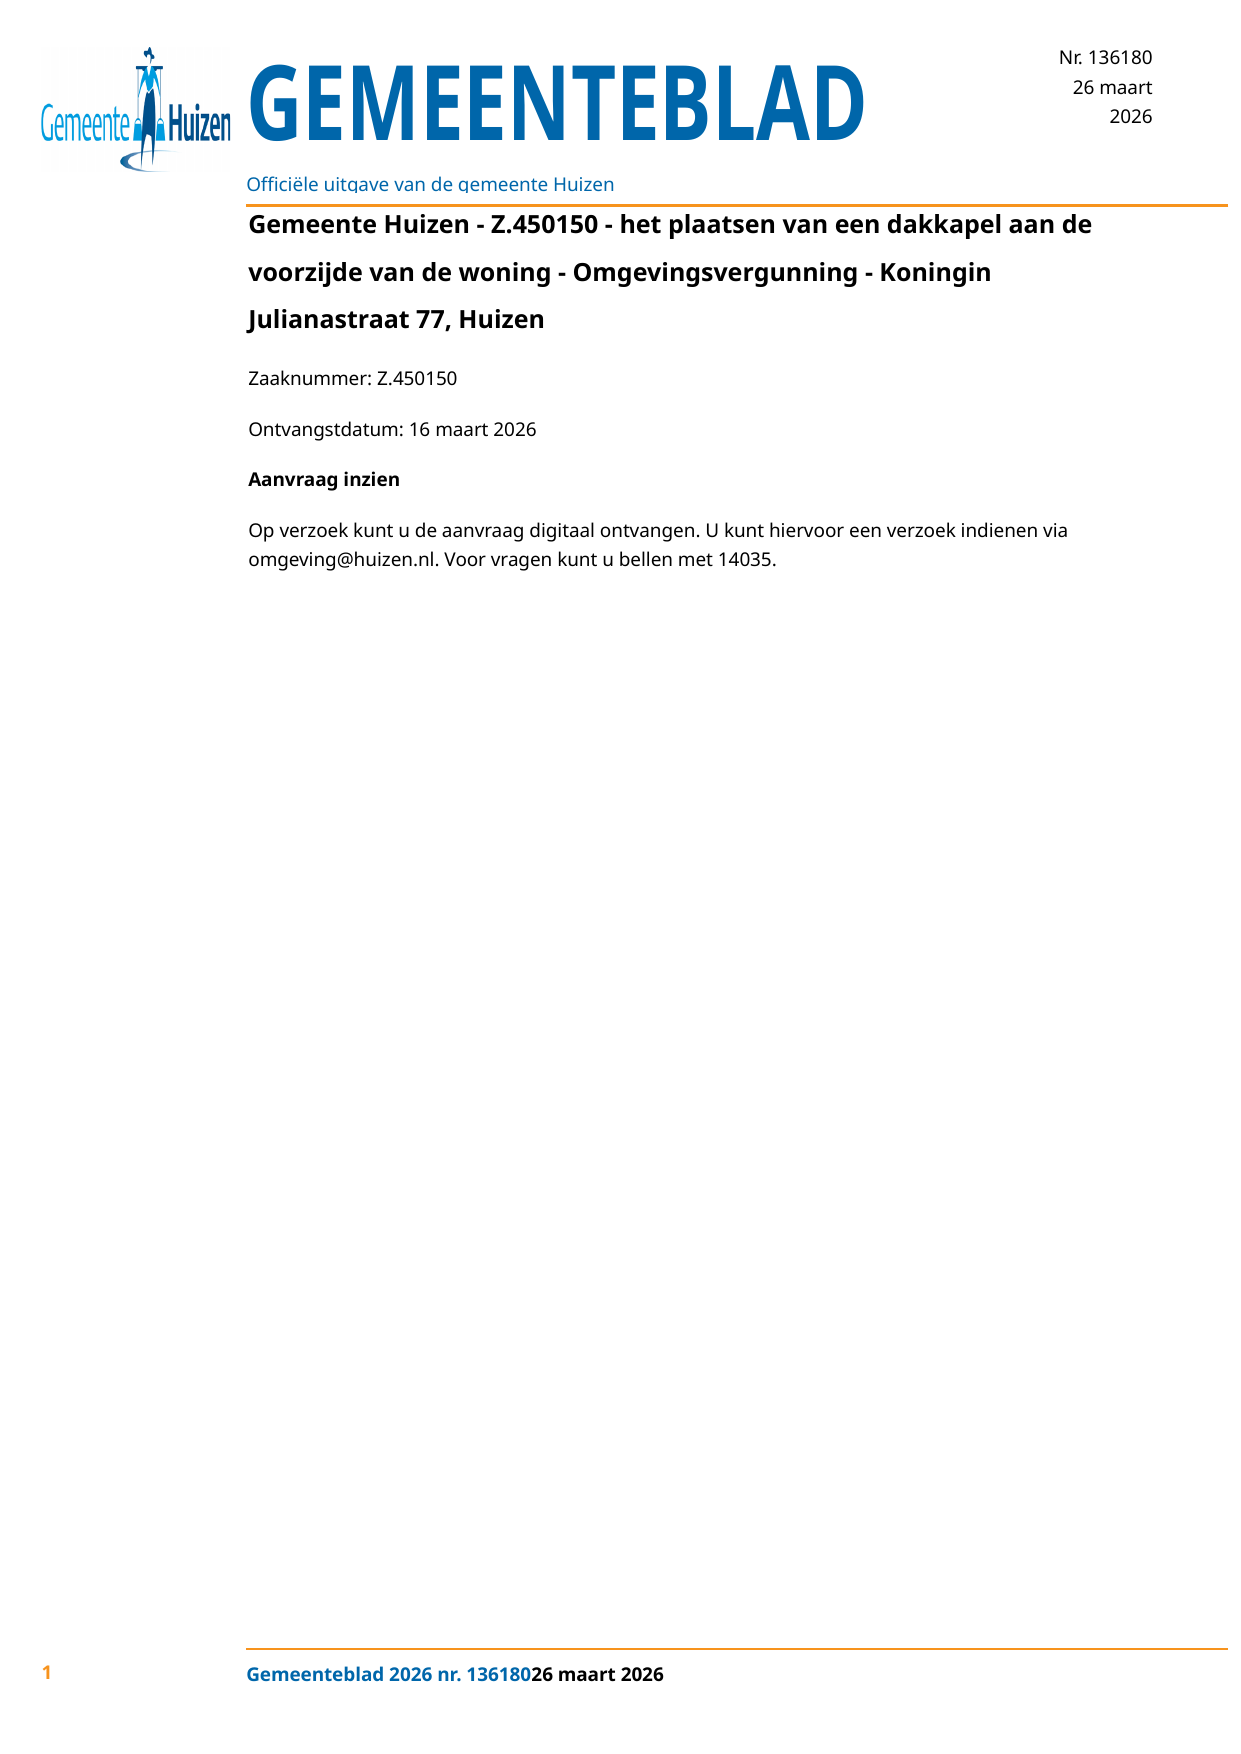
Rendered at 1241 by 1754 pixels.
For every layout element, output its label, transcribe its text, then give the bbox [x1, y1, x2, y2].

text Zaaknummer: Z.450150 [248, 366, 1152, 391]
text Op verzoek kunt u de aanvraag digitaal ontvangen. U kunt hiervoor een verzoek indienen via omgeving@huizen.nl. Voor vragen kunt u bellen met 14035. [248, 517, 1152, 572]
text Aanvraag inzien [248, 466, 1152, 492]
text Ontvangstdatum: 16 maart 2026 [248, 416, 1152, 442]
picture [41, 47, 231, 172]
text Gemeente Huizen - Z.450150 - het plaatsen van een dakkapel aan de voorzijde van de woning - Omgevingsvergunning - Koningin Julianastraat 77, Huizen [248, 207, 1152, 336]
